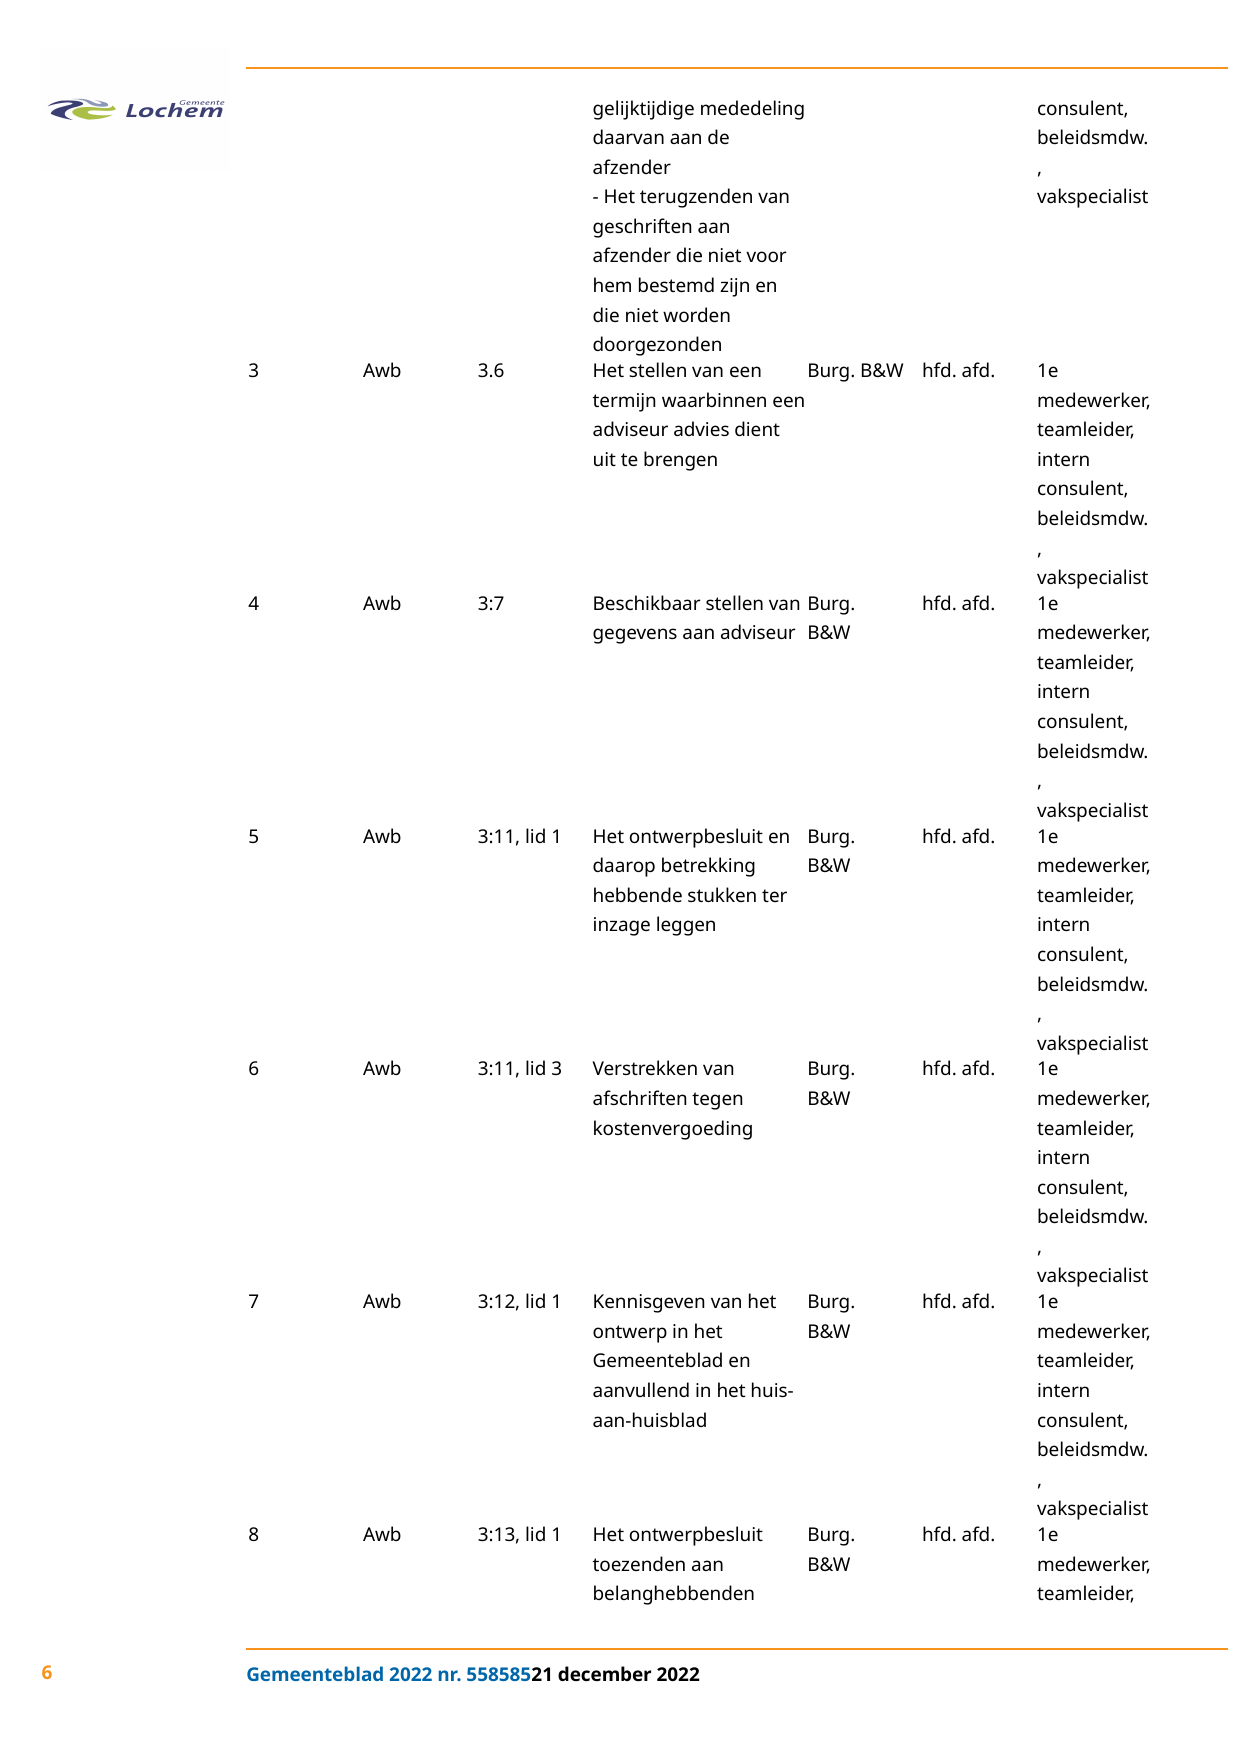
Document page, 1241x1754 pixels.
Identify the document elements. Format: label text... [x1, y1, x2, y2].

table_cell [478, 95, 592, 357]
table_cell hfd. afd. [922, 1521, 1037, 1606]
table_cell Awb [363, 1289, 478, 1521]
table_cell 3:13, lid 1 [478, 1521, 592, 1606]
table_cell hfd. afd. [922, 823, 1037, 1056]
table_cell 6 [248, 1056, 363, 1288]
table_cell Burg. B&W [807, 823, 922, 1056]
table_cell Beschikbaar stellen van gegevens aan adviseur [593, 590, 807, 823]
table_cell Burg. B&W [807, 1056, 922, 1288]
table_cell 1e medewerker, teamleider, intern consulent, beleidsmdw., vakspecialist [1037, 1056, 1152, 1288]
table_cell Het stellen van een termijn waarbinnen een adviseur advies dient uit te brengen [593, 357, 807, 590]
table_cell [807, 95, 922, 357]
table_cell hfd. afd. [922, 590, 1037, 823]
table_cell Burg. B&W [807, 590, 922, 823]
table_cell Awb [363, 590, 478, 823]
table_cell 5 [248, 823, 363, 1056]
table_cell 3 [248, 357, 363, 590]
table_cell gelijktijdige mededeling daarvan aan de afzender - Het terugzenden van geschriften aan afzender die niet voor hem bestemd zijn en die niet worden doorgezonden [593, 95, 807, 357]
table_cell consulent, beleidsmdw., vakspecialist [1037, 95, 1152, 357]
table_cell 3:7 [478, 590, 592, 823]
table_cell 1e medewerker, teamleider, intern consulent, beleidsmdw., vakspecialist [1037, 590, 1152, 823]
table_cell 4 [248, 590, 363, 823]
table_cell Burg. B&W [807, 357, 922, 590]
table_cell 7 [248, 1289, 363, 1521]
table_cell Verstrekken van afschriften tegen kostenvergoeding [593, 1056, 807, 1288]
table_cell 3:12, lid 1 [478, 1289, 592, 1521]
table_cell Kennisgeven van het ontwerp in het Gemeenteblad en aanvullend in het huis-aan-huisblad [593, 1289, 807, 1521]
table_cell 3:11, lid 1 [478, 823, 592, 1056]
table_cell 1e medewerker, teamleider, intern consulent, beleidsmdw., vakspecialist [1037, 357, 1152, 590]
table_cell hfd. afd. [922, 357, 1037, 590]
table_cell Awb [363, 1056, 478, 1288]
table_cell Burg. B&W [807, 1521, 922, 1606]
picture [41, 47, 231, 172]
table_cell hfd. afd. [922, 1056, 1037, 1288]
table_cell Burg. B&W [807, 1289, 922, 1521]
table_cell hfd. afd. [922, 1289, 1037, 1521]
table_cell Het ontwerpbesluit toezenden aan belanghebbenden [593, 1521, 807, 1606]
table_cell 8 [248, 1521, 363, 1606]
table_cell Het ontwerpbesluit en daarop betrekking hebbende stukken ter inzage leggen [593, 823, 807, 1056]
table_cell 1e medewerker, teamleider, intern consulent, beleidsmdw., vakspecialist [1037, 823, 1152, 1056]
table_cell 1e medewerker, teamleider, [1037, 1521, 1152, 1606]
table_cell [363, 95, 478, 357]
table_cell Awb [363, 823, 478, 1056]
table_cell Awb [363, 1521, 478, 1606]
table_cell Awb [363, 357, 478, 590]
table_cell [922, 95, 1037, 357]
table_cell [248, 95, 363, 357]
table_cell 3:11, lid 3 [478, 1056, 592, 1288]
table_cell 1e medewerker, teamleider, intern consulent, beleidsmdw., vakspecialist [1037, 1289, 1152, 1521]
table_cell 3.6 [478, 357, 592, 590]
